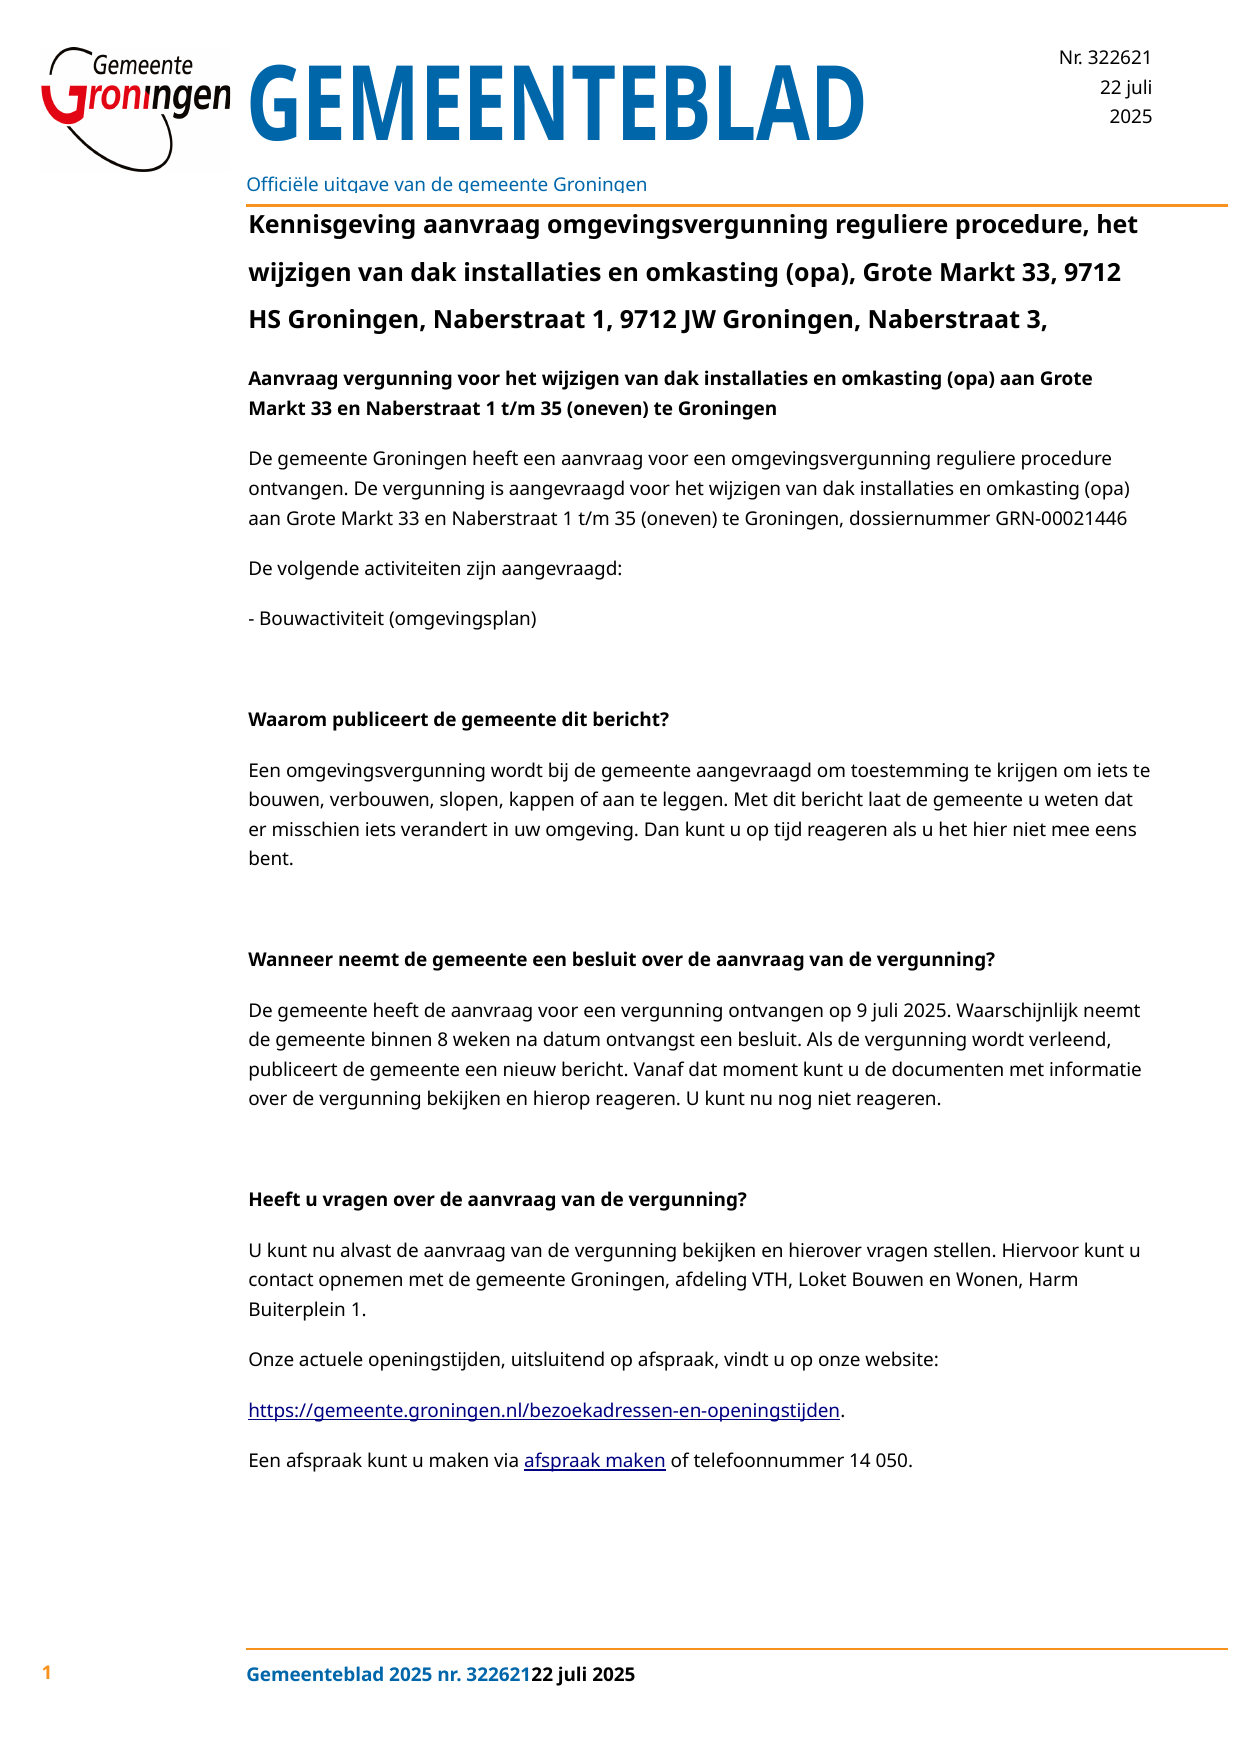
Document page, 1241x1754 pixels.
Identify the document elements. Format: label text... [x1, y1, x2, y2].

text Waarom publiceert de gemeente dit bericht? [248, 706, 1152, 732]
text Onze actuele openingstijden, uitsluitend op afspraak, vindt u op onze website: [248, 1346, 1152, 1372]
text Een afspraak kunt u maken via afspraak maken of telefoonnummer 14 050. [248, 1447, 1152, 1473]
text Kennisgeving aanvraag omgevingsvergunning reguliere procedure, het wijzigen van dak installaties en omkasting (opa), Grote Markt 33, 9712 HS Groningen, Naberstraat 1, 9712 JW Groningen, Naberstraat 3, [248, 207, 1152, 336]
text De gemeente Groningen heeft een aanvraag voor een omgevingsvergunning reguliere procedure ontvangen. De vergunning is aangevraagd voor het wijzigen van dak installaties en omkasting (opa) aan Grote Markt 33 en Naberstraat 1 t/m 35 (oneven) te Groningen, dossiernummer GRN-00021446 [248, 446, 1152, 530]
text De volgende activiteiten zijn aangevraagd: [248, 555, 1152, 581]
text - Bouwactiviteit (omgevingsplan) [248, 606, 1152, 631]
text Wanneer neemt de gemeente een besluit over de aanvraag van de vergunning? [248, 946, 1152, 972]
text Heeft u vragen over de aanvraag van de vergunning? [248, 1186, 1152, 1212]
text https://gemeente.groningen.nl/bezoekadressen-en-openingstijden. [248, 1397, 1152, 1422]
text Aanvraag vergunning voor het wijzigen van dak installaties en omkasting (opa) aan Grote Markt 33 en Naberstraat 1 t/m 35 (oneven) te Groningen [248, 366, 1152, 421]
picture [41, 47, 231, 172]
text Een omgevingsvergunning wordt bij de gemeente aangevraagd om toestemming te krijgen om iets te bouwen, verbouwen, slopen, kappen of aan te leggen. Met dit bericht laat de gemeente u weten dat er misschien iets verandert in uw omgeving. Dan kunt u op tijd reageren als u het hier niet mee eens bent. [248, 757, 1152, 871]
text De gemeente heeft de aanvraag voor een vergunning ontvangen op 9 juli 2025. Waarschijnlijk neemt de gemeente binnen 8 weken na datum ontvangst een besluit. Als de vergunning wordt verleend, publiceert de gemeente een nieuw bericht. Vanaf dat moment kunt u de documenten met informatie over de vergunning bekijken en hierop reageren. U kunt nu nog niet reageren. [248, 997, 1152, 1111]
text U kunt nu alvast de aanvraag van de vergunning bekijken en hierover vragen stellen. Hiervoor kunt u contact opnemen met de gemeente Groningen, afdeling VTH, Loket Bouwen en Wonen, Harm Buiterplein 1. [248, 1237, 1152, 1322]
